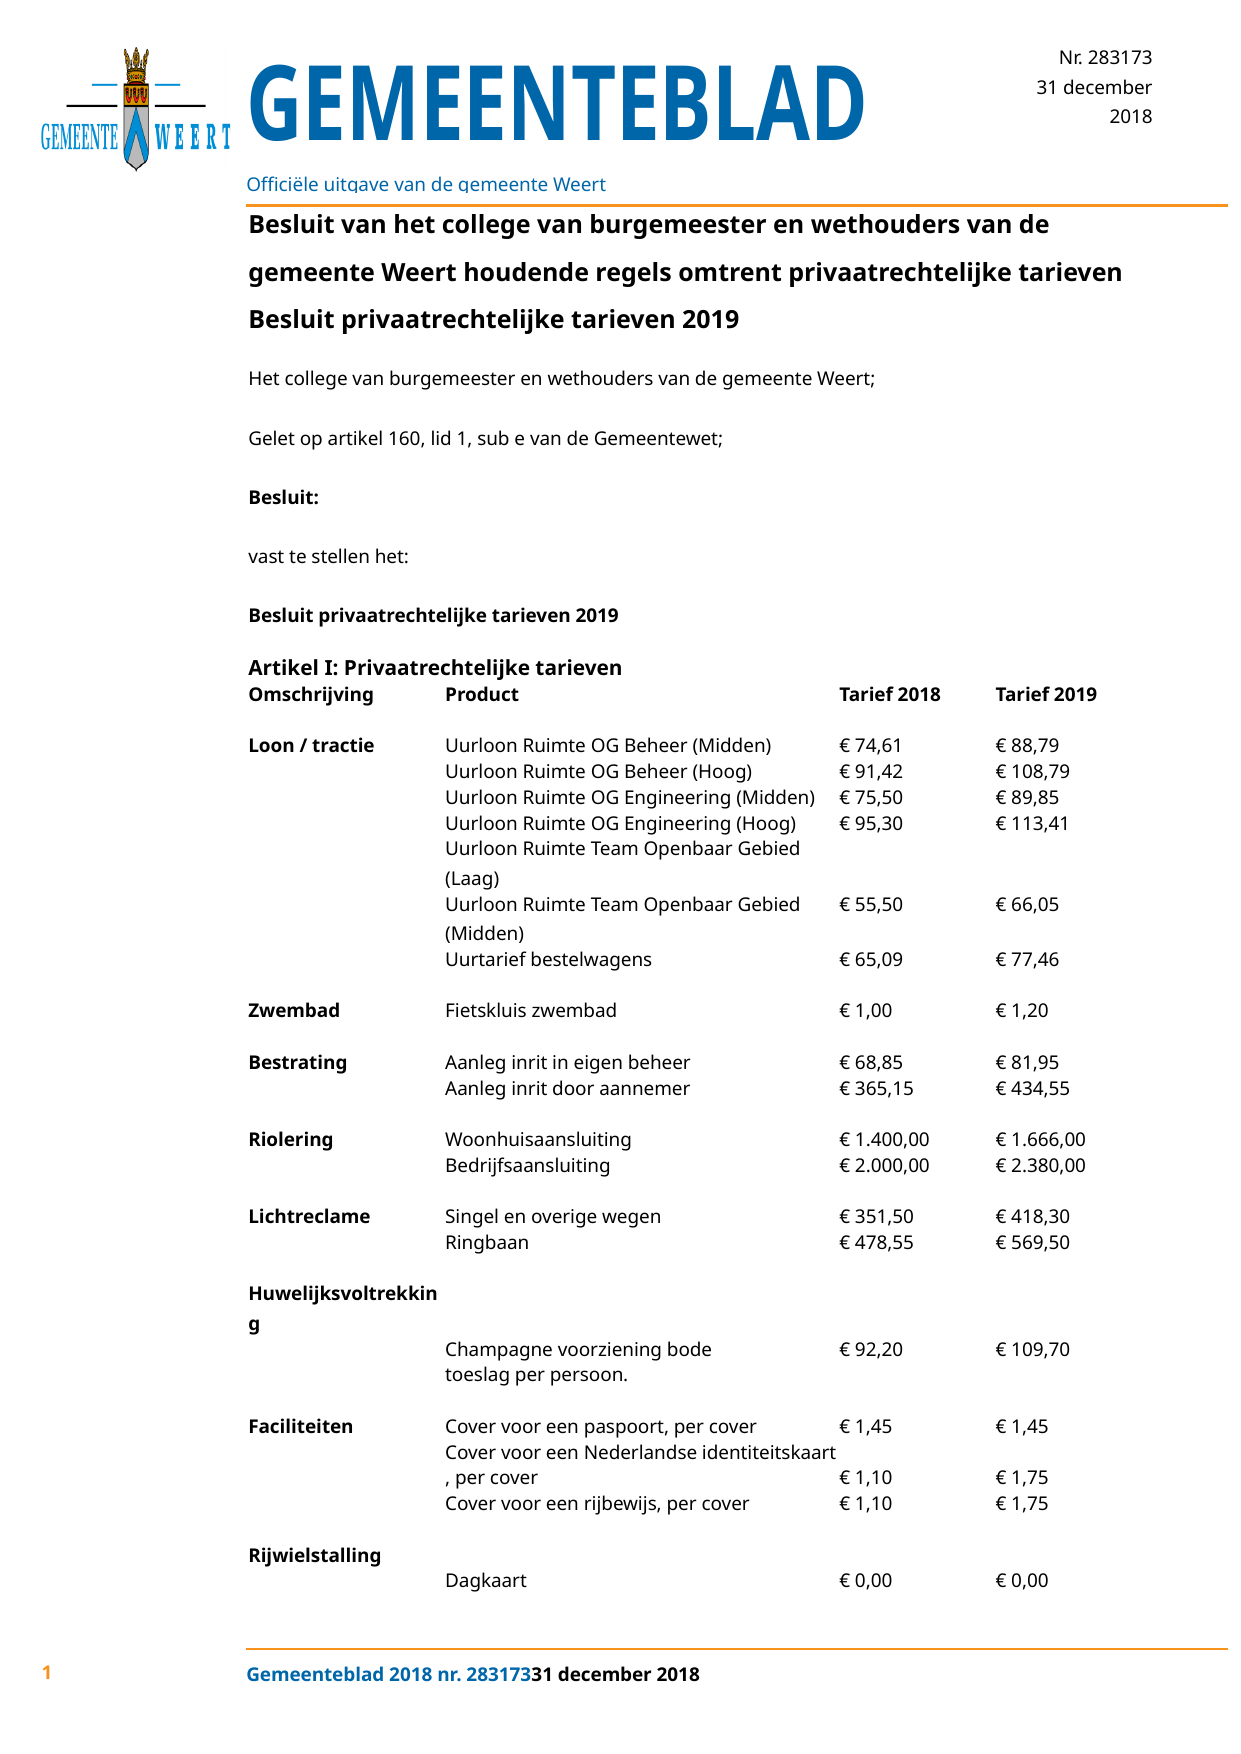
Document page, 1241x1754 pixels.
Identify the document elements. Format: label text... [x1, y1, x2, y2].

table_cell € 91,42 [839, 758, 995, 784]
table_cell Fietskluis zwembad [445, 998, 839, 1023]
table_cell [248, 758, 445, 784]
table_cell [248, 1336, 445, 1362]
table_cell [839, 836, 995, 891]
table_cell € 0,00 [839, 1568, 995, 1593]
table_cell Singel en overige wegen [445, 1204, 839, 1229]
table_cell Uurloon Ruimte OG Beheer (Hoog) [445, 758, 839, 784]
table_cell , per cover [445, 1465, 839, 1490]
table_cell [248, 810, 445, 836]
table_cell [248, 1362, 445, 1387]
table_cell Uurloon Ruimte OG Engineering (Hoog) [445, 810, 839, 836]
table_cell [995, 1439, 1152, 1464]
table_cell Loon / tractie [248, 733, 445, 758]
table_cell [445, 1255, 839, 1281]
table_cell € 81,95 [995, 1049, 1152, 1075]
table_cell € 1,20 [995, 998, 1152, 1023]
table_cell [445, 1023, 839, 1049]
text Gelet op artikel 160, lid 1, sub e van de Gemeentewet; [248, 425, 1152, 450]
table_cell [248, 1255, 445, 1281]
table_cell € 77,46 [995, 946, 1152, 972]
table_cell [839, 1362, 995, 1387]
table_cell Lichtreclame [248, 1204, 445, 1229]
table_cell € 89,85 [995, 784, 1152, 810]
picture [41, 47, 231, 172]
table_cell [248, 1075, 445, 1101]
table_cell [248, 836, 445, 891]
table_cell [248, 946, 445, 972]
text Besluit: [248, 484, 1152, 509]
table_cell [995, 1362, 1152, 1387]
table_cell [839, 1281, 995, 1336]
table_cell Faciliteiten [248, 1413, 445, 1439]
table_cell Champagne voorziening bode [445, 1336, 839, 1362]
table_cell € 0,00 [995, 1568, 1152, 1593]
table_cell € 1,45 [995, 1413, 1152, 1439]
table_cell € 1,45 [839, 1413, 995, 1439]
table_cell [445, 1101, 839, 1126]
table_cell [839, 1542, 995, 1567]
table_cell Dagkaart [445, 1568, 839, 1593]
table_cell [248, 1152, 445, 1178]
table_cell € 55,50 [839, 891, 995, 946]
table_cell [248, 1568, 445, 1593]
table_cell [248, 891, 445, 946]
table_cell Cover voor een rijbewijs, per cover [445, 1490, 839, 1516]
table_cell [248, 1178, 445, 1203]
table_cell € 95,30 [839, 810, 995, 836]
table_cell Uurloon Ruimte Team Openbaar Gebied (Laag) [445, 836, 839, 891]
table_cell [445, 1281, 839, 1336]
table_cell Bestrating [248, 1049, 445, 1075]
table_cell € 66,05 [995, 891, 1152, 946]
table_cell € 478,55 [839, 1229, 995, 1255]
table_cell Uurloon Ruimte OG Beheer (Midden) [445, 733, 839, 758]
table_cell € 1,75 [995, 1465, 1152, 1490]
table_cell [995, 1542, 1152, 1567]
table_cell Woonhuisaansluiting [445, 1126, 839, 1152]
table_cell Uurloon Ruimte OG Engineering (Midden) [445, 784, 839, 810]
table_cell € 109,70 [995, 1336, 1152, 1362]
table_cell Uurtarief bestelwagens [445, 946, 839, 972]
table_cell [248, 707, 445, 733]
table_cell [995, 1516, 1152, 1542]
table_cell [995, 972, 1152, 998]
table_header Tarief 2018 [839, 681, 995, 707]
table_cell [839, 1101, 995, 1126]
table_cell Zwembad [248, 998, 445, 1023]
table_cell € 1,75 [995, 1490, 1152, 1516]
text vast te stellen het: [248, 543, 1152, 569]
table_cell [445, 1542, 839, 1567]
table_cell € 88,79 [995, 733, 1152, 758]
table_cell Aanleg inrit door aannemer [445, 1075, 839, 1101]
table_cell € 365,15 [839, 1075, 995, 1101]
text Artikel I: Privaatrechtelijke tarieven [248, 653, 1152, 681]
table_cell € 65,09 [839, 946, 995, 972]
table_cell [839, 1388, 995, 1413]
table_cell [995, 1255, 1152, 1281]
table_cell [839, 707, 995, 733]
table_cell [445, 707, 839, 733]
table_cell € 92,20 [839, 1336, 995, 1362]
table_cell € 1,10 [839, 1490, 995, 1516]
table_cell € 1.666,00 [995, 1126, 1152, 1152]
table_cell [995, 836, 1152, 891]
table_cell [445, 1516, 839, 1542]
table_cell toeslag per persoon. [445, 1362, 839, 1387]
table_cell Aanleg inrit in eigen beheer [445, 1049, 839, 1075]
table_cell Cover voor een Nederlandse identiteitskaart [445, 1439, 839, 1464]
table_cell Huwelijksvoltrekking [248, 1281, 445, 1336]
table_header Product [445, 681, 839, 707]
table_cell € 1,10 [839, 1465, 995, 1490]
table_cell € 68,85 [839, 1049, 995, 1075]
table_cell Uurloon Ruimte Team Openbaar Gebied (Midden) [445, 891, 839, 946]
table_cell [445, 972, 839, 998]
table_cell € 113,41 [995, 810, 1152, 836]
table_cell € 74,61 [839, 733, 995, 758]
table_cell [248, 1023, 445, 1049]
table_cell [248, 1490, 445, 1516]
table_cell [839, 1516, 995, 1542]
table_cell [839, 1439, 995, 1464]
table_cell € 2.000,00 [839, 1152, 995, 1178]
table_cell [995, 1388, 1152, 1413]
table_header Tarief 2019 [995, 681, 1152, 707]
table_cell [995, 1023, 1152, 1049]
table_header Omschrijving [248, 681, 445, 707]
table_cell [995, 707, 1152, 733]
table_cell € 569,50 [995, 1229, 1152, 1255]
table_cell Cover voor een paspoort, per cover [445, 1413, 839, 1439]
table_cell [248, 972, 445, 998]
table_cell [839, 1178, 995, 1203]
table_cell Bedrijfsaansluiting [445, 1152, 839, 1178]
table_cell € 1,00 [839, 998, 995, 1023]
table_cell [248, 1388, 445, 1413]
table_cell [445, 1388, 839, 1413]
table_cell [248, 1465, 445, 1490]
table_cell € 108,79 [995, 758, 1152, 784]
table_cell [839, 1255, 995, 1281]
table_cell Riolering [248, 1126, 445, 1152]
text Besluit van het college van burgemeester en wethouders van de gemeente Weert houdende regels omtrent privaatrechtelijke tarieven Besluit privaatrechtelijke tarieven 2019 [248, 207, 1152, 336]
table_cell [248, 1229, 445, 1255]
table_cell € 75,50 [839, 784, 995, 810]
table_cell [995, 1281, 1152, 1336]
table_cell € 434,55 [995, 1075, 1152, 1101]
table_cell [839, 972, 995, 998]
table_cell [839, 1023, 995, 1049]
table_cell € 1.400,00 [839, 1126, 995, 1152]
text Het college van burgemeester en wethouders van de gemeente Weert; [248, 366, 1152, 391]
table_cell € 351,50 [839, 1204, 995, 1229]
table_cell € 418,30 [995, 1204, 1152, 1229]
table_cell [248, 1439, 445, 1464]
table_cell [248, 1101, 445, 1126]
table_cell [248, 784, 445, 810]
table_cell [995, 1101, 1152, 1126]
table_cell € 2.380,00 [995, 1152, 1152, 1178]
table_cell Ringbaan [445, 1229, 839, 1255]
text Besluit privaatrechtelijke tarieven 2019 [248, 602, 1152, 628]
table_cell [248, 1516, 445, 1542]
table_cell Rijwielstalling [248, 1542, 445, 1567]
table_cell [445, 1178, 839, 1203]
table_cell [995, 1178, 1152, 1203]
